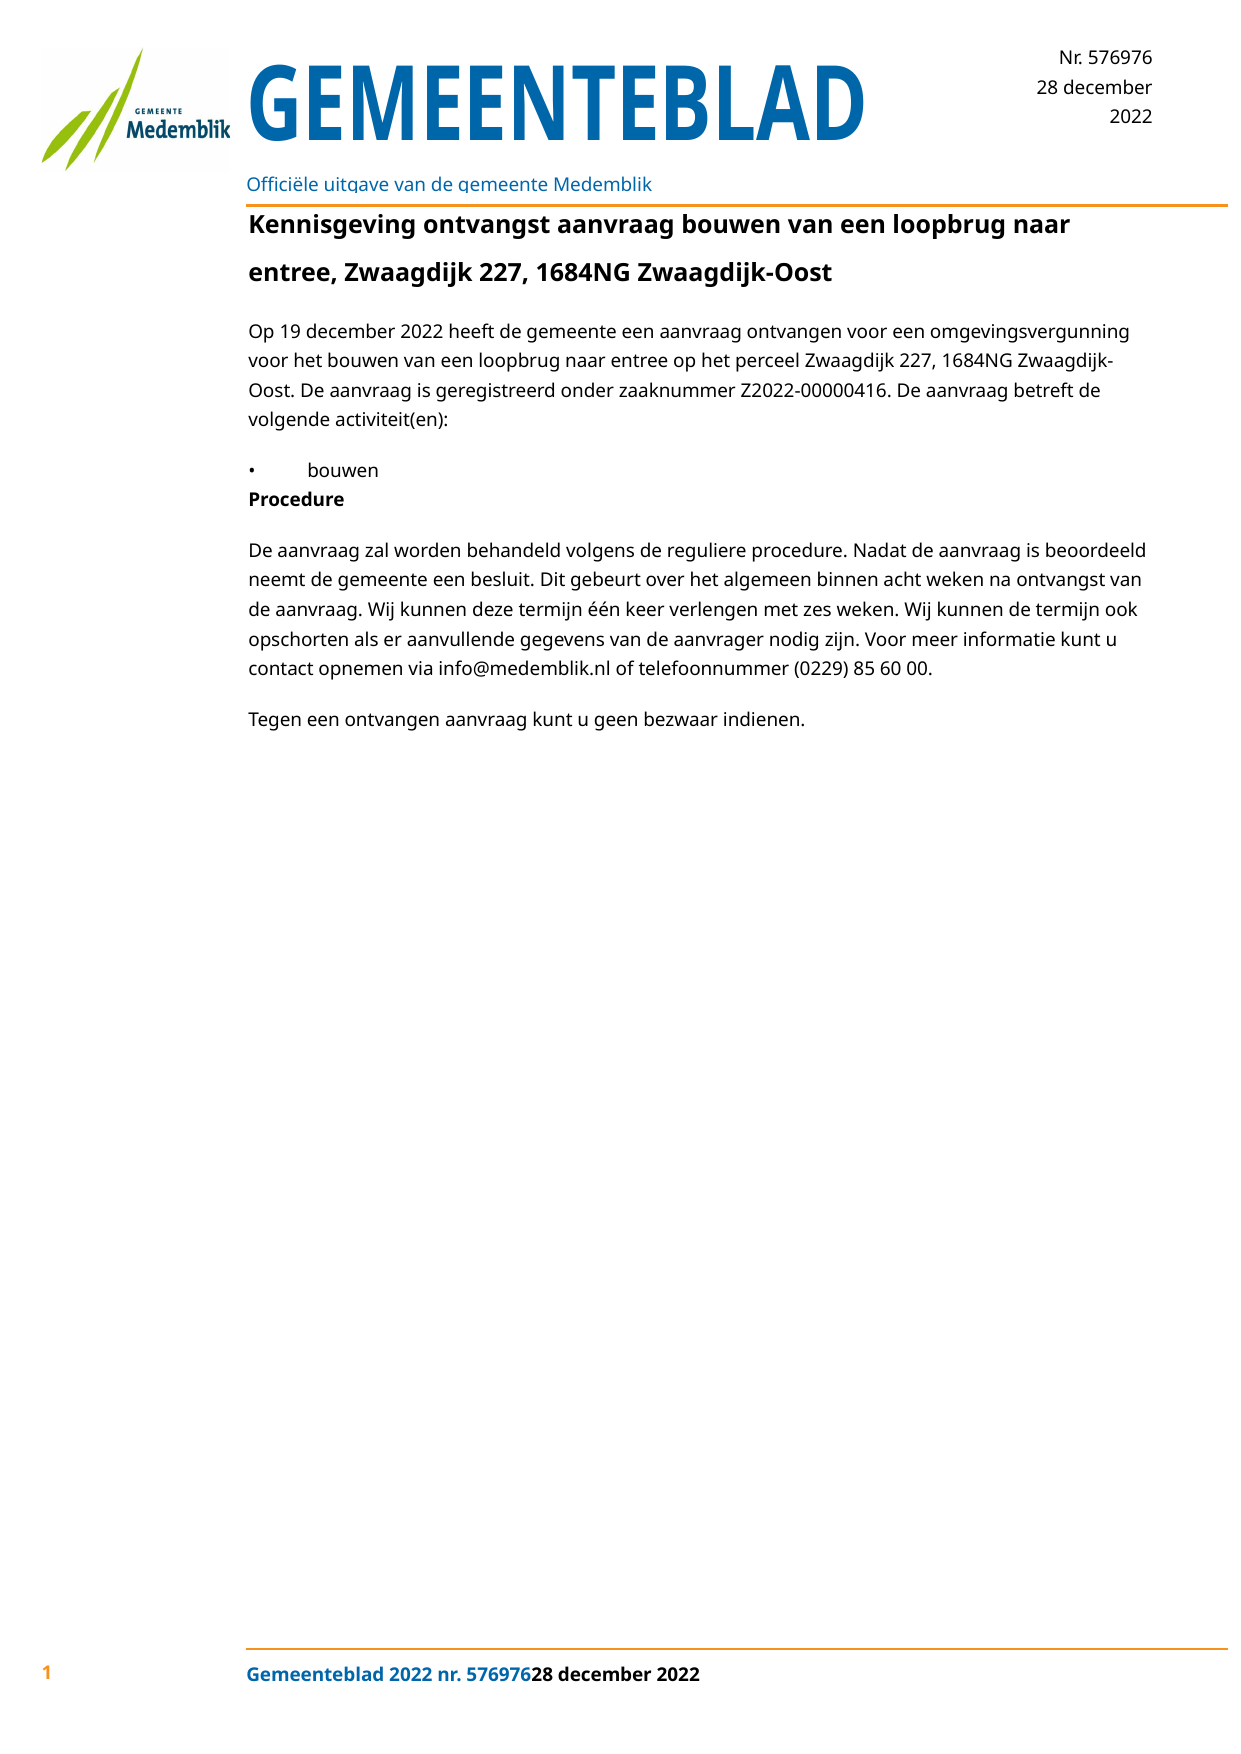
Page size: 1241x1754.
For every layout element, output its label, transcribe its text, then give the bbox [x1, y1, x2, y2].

list bouwen [248, 457, 1152, 483]
picture [41, 47, 231, 172]
text Procedure [248, 487, 1152, 512]
text Tegen een ontvangen aanvraag kunt u geen bezwaar indienen. [248, 706, 1152, 732]
text Kennisgeving ontvangst aanvraag bouwen van een loopbrug naar entree, Zwaagdijk 227, 1684NG Zwaagdijk-Oost [248, 207, 1152, 288]
text De aanvraag zal worden behandeld volgens de reguliere procedure. Nadat de aanvraag is beoordeeld neemt de gemeente een besluit. Dit gebeurt over het algemeen binnen acht weken na ontvangst van de aanvraag. Wij kunnen deze termijn één keer verlengen met zes weken. Wij kunnen de termijn ook opschorten als er aanvullende gegevens van de aanvrager nodig zijn. Voor meer informatie kunt u contact opnemen via info@medemblik.nl of telefoonnummer (0229) 85 60 00. [248, 537, 1152, 681]
text Op 19 december 2022 heeft de gemeente een aanvraag ontvangen voor een omgevingsvergunning voor het bouwen van een loopbrug naar entree op het perceel Zwaagdijk 227, 1684NG Zwaagdijk-Oost. De aanvraag is geregistreerd onder zaaknummer Z2022-00000416. De aanvraag betreft de volgende activiteit(en): [248, 318, 1152, 432]
